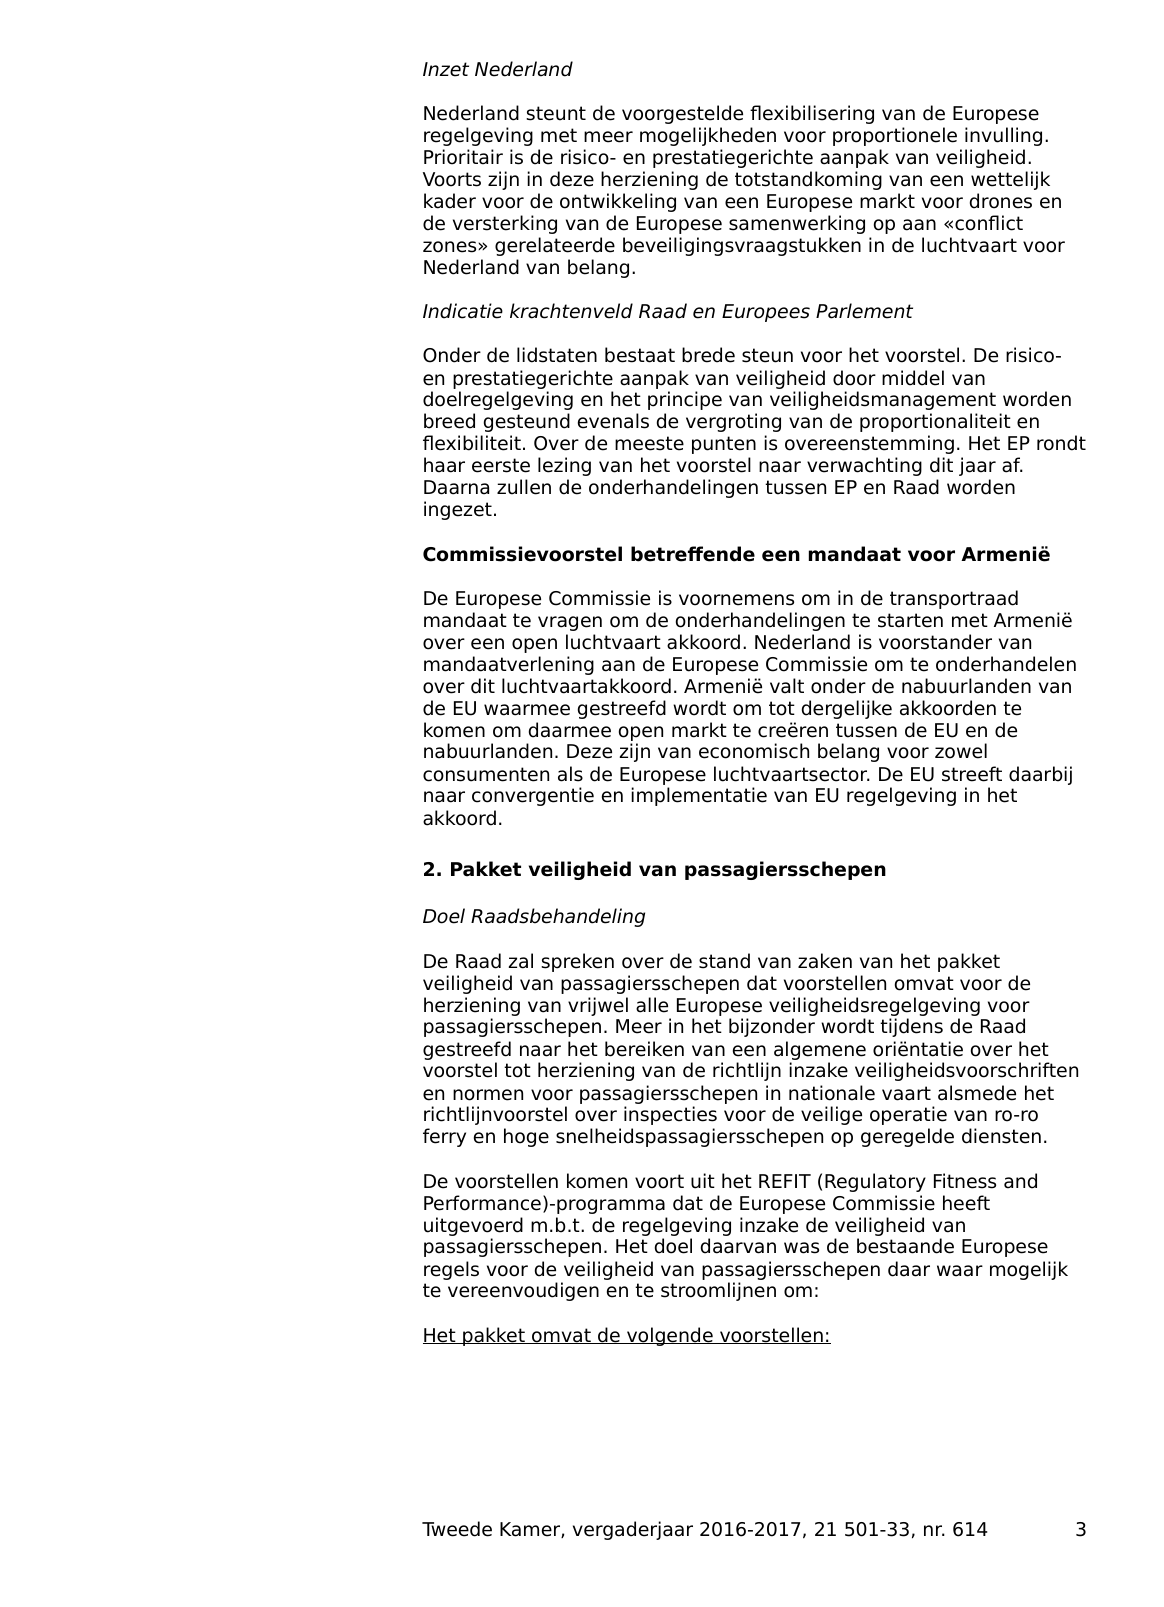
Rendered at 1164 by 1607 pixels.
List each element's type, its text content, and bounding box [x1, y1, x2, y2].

text De voorstellen komen voort uit het REFIT (Regulatory Fitness and Performance)-programma dat de Europese Commissie heeft uitgevoerd m.b.t. de regelgeving inzake de veiligheid van passagiersschepen. Het doel daarvan was de bestaande Europese regels voor de veiligheid van passagiersschepen daar waar mogelijk te vereenvoudigen en te stroomlijnen om: [422, 1171, 1087, 1302]
subtitle Indicatie krachtenveld Raad en Europees Parlement [422, 301, 1087, 323]
text De Raad zal spreken over de stand van zaken van het pakket veiligheid van passagiersschepen dat voorstellen omvat voor de herziening van vrijwel alle Europese veiligheidsregelgeving voor passagiersschepen. Meer in het bijzonder wordt tijdens de Raad gestreefd naar het bereiken van een algemene oriëntatie over het voorstel tot herziening van de richtlijn inzake veiligheidsvoorschriften en normen voor passagiersschepen in nationale vaart alsmede het richtlijnvoorstel over inspecties voor de veilige operatie van ro-ro ferry en hoge snelheidspassagiersschepen op geregelde diensten. [422, 951, 1087, 1148]
text Nederland steunt de voorgestelde flexibilisering van de Europese regelgeving met meer mogelijkheden voor proportionele invulling. Prioritair is de risico- en prestatiegerichte aanpak van veiligheid. Voorts zijn in deze herziening de totstandkoming van een wettelijk kader voor de ontwikkeling van een Europese markt voor drones en de versterking van de Europese samenwerking op aan «conflict zones» gerelateerde beveiligingsvraagstukken in de luchtvaart voor Nederland van belang. [422, 103, 1087, 279]
subtitle 2. Pakket veiligheid van passagiersschepen [422, 859, 1087, 881]
text Onder de lidstaten bestaat brede steun voor het voorstel. De risico- en prestatiegerichte aanpak van veiligheid door middel van doelregelgeving en het principe van veiligheidsmanagement worden breed gesteund evenals de vergroting van de proportionaliteit en flexibiliteit. Over de meeste punten is overeenstemming. Het EP rondt haar eerste lezing van het voorstel naar verwachting dit jaar af. Daarna zullen de onderhandelingen tussen EP en Raad worden ingezet. [422, 345, 1087, 521]
subtitle Doel Raadsbehandeling [422, 906, 1087, 928]
subtitle Inzet Nederland [422, 59, 1087, 81]
subtitle Commissievoorstel betreffende een mandaat voor Armenië [422, 543, 1087, 565]
text Het pakket omvat de volgende voorstellen: [422, 1324, 1087, 1347]
text De Europese Commissie is voornemens om in de transportraad mandaat te vragen om de onderhandelingen te starten met Armenië over een open luchtvaart akkoord. Nederland is voorstander van mandaatverlening aan de Europese Commissie om te onderhandelen over dit luchtvaartakkoord. Armenië valt onder de nabuurlanden van de EU waarmee gestreefd wordt om tot dergelijke akkoorden te komen om daarmee open markt te creëren tussen de EU en de nabuurlanden. Deze zijn van economisch belang voor zowel consumenten als de Europese luchtvaartsector. De EU streeft daarbij naar convergentie en implementatie van EU regelgeving in het akkoord. [422, 588, 1087, 829]
